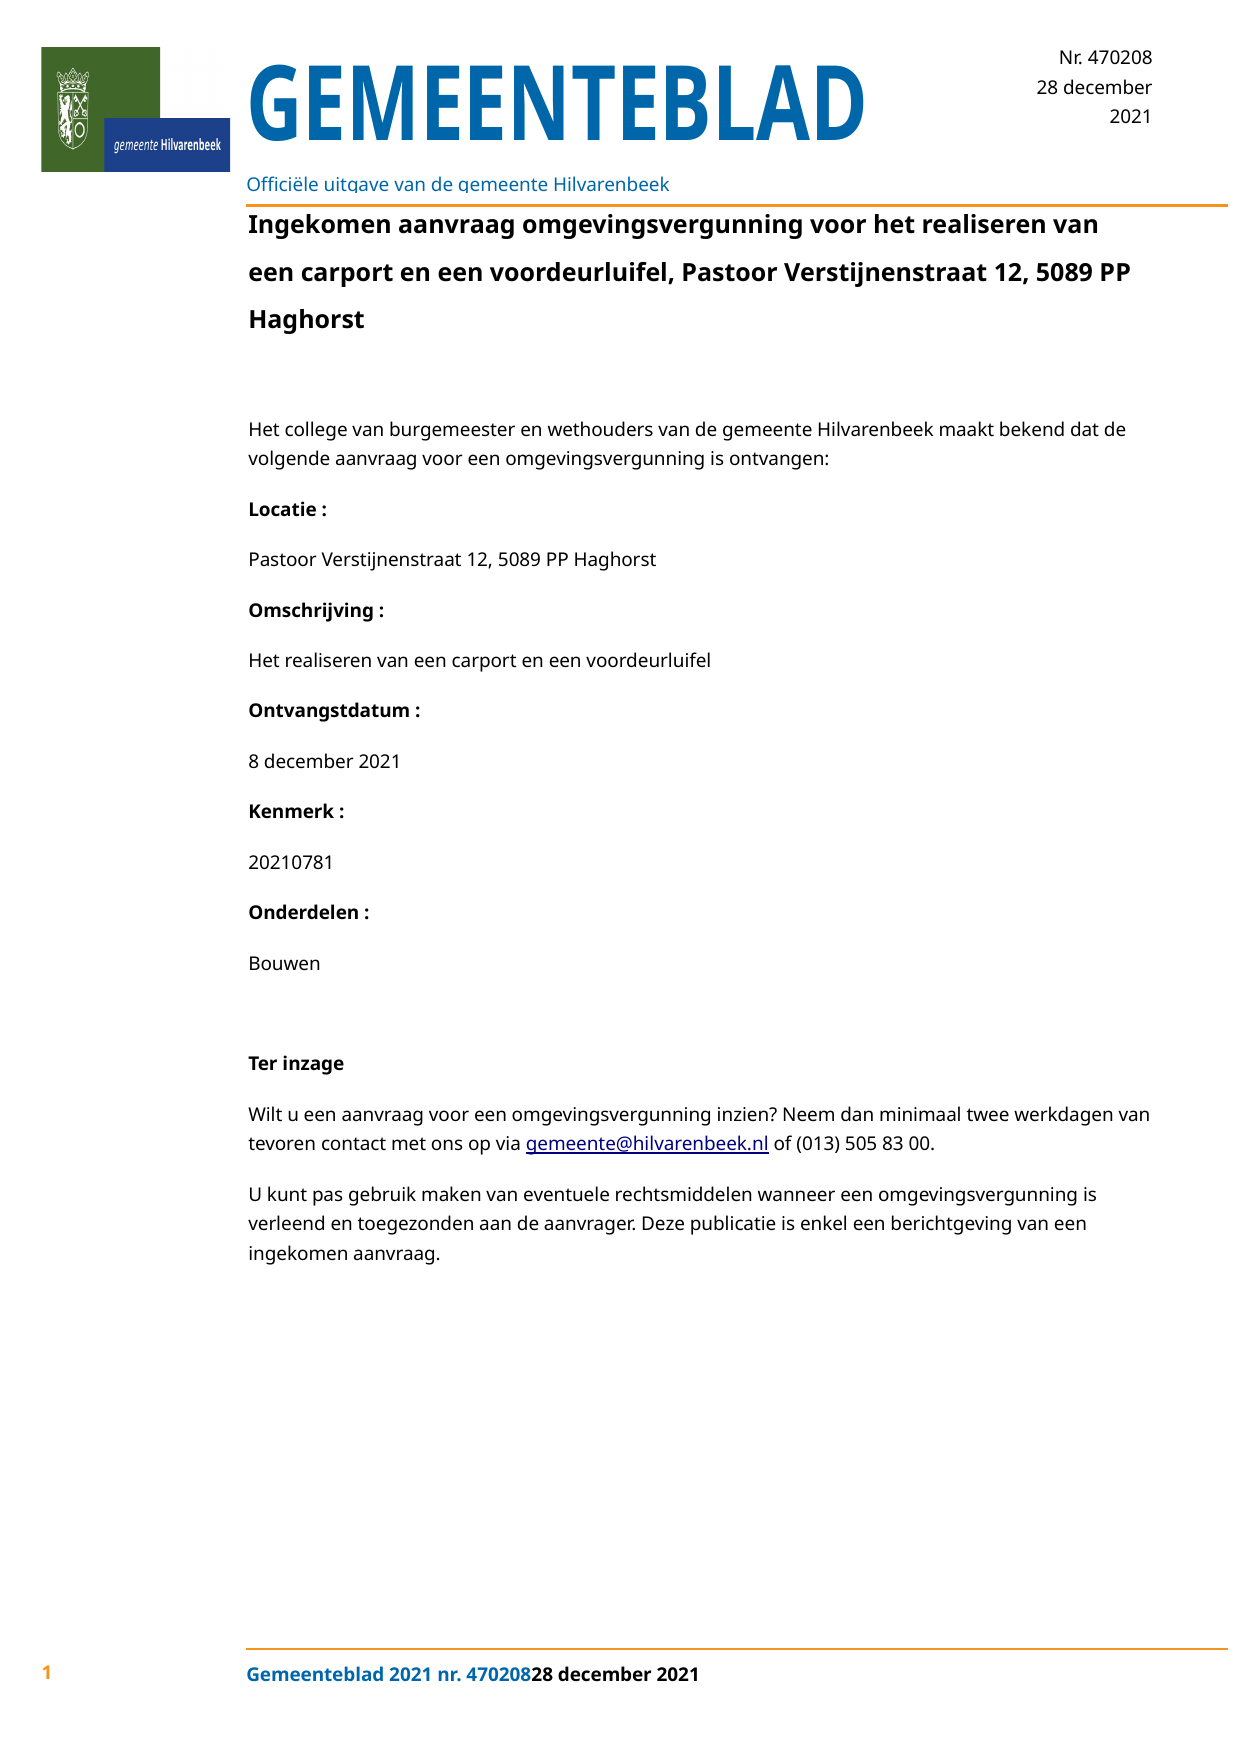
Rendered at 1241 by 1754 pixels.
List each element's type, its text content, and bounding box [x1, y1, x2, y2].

text Bouwen [248, 950, 1152, 975]
text 8 december 2021 [248, 748, 1152, 774]
text 20210781 [248, 849, 1152, 874]
text Pastoor Verstijnenstraat 12, 5089 PP Haghorst [248, 546, 1152, 572]
text Ter inzage [248, 1051, 1152, 1076]
text Het college van burgemeester en wethouders van de gemeente Hilvarenbeek maakt bekend dat de volgende aanvraag voor een omgevingsvergunning is ontvangen: [248, 416, 1152, 471]
text Wilt u een aanvraag voor een omgevingsvergunning inzien? Neem dan minimaal twee werkdagen van tevoren contact met ons op via gemeente@hilvarenbeek.nl of (013) 505 83 00. [248, 1101, 1152, 1156]
text Locatie : [248, 496, 1152, 522]
text Kenmerk : [248, 798, 1152, 824]
text U kunt pas gebruik maken van eventuele rechtsmiddelen wanneer een omgevingsvergunning is verleend en toegezonden aan de aanvrager. Deze publicatie is enkel een berichtgeving van een ingekomen aanvraag. [248, 1181, 1152, 1266]
text Onderdelen : [248, 899, 1152, 925]
text Omschrijving : [248, 597, 1152, 622]
picture [41, 47, 231, 172]
text Ingekomen aanvraag omgevingsvergunning voor het realiseren van een carport en een voordeurluifel, Pastoor Verstijnenstraat 12, 5089 PP Haghorst [248, 207, 1152, 336]
text Het realiseren van een carport en een voordeurluifel [248, 647, 1152, 673]
text Ontvangstdatum : [248, 698, 1152, 723]
